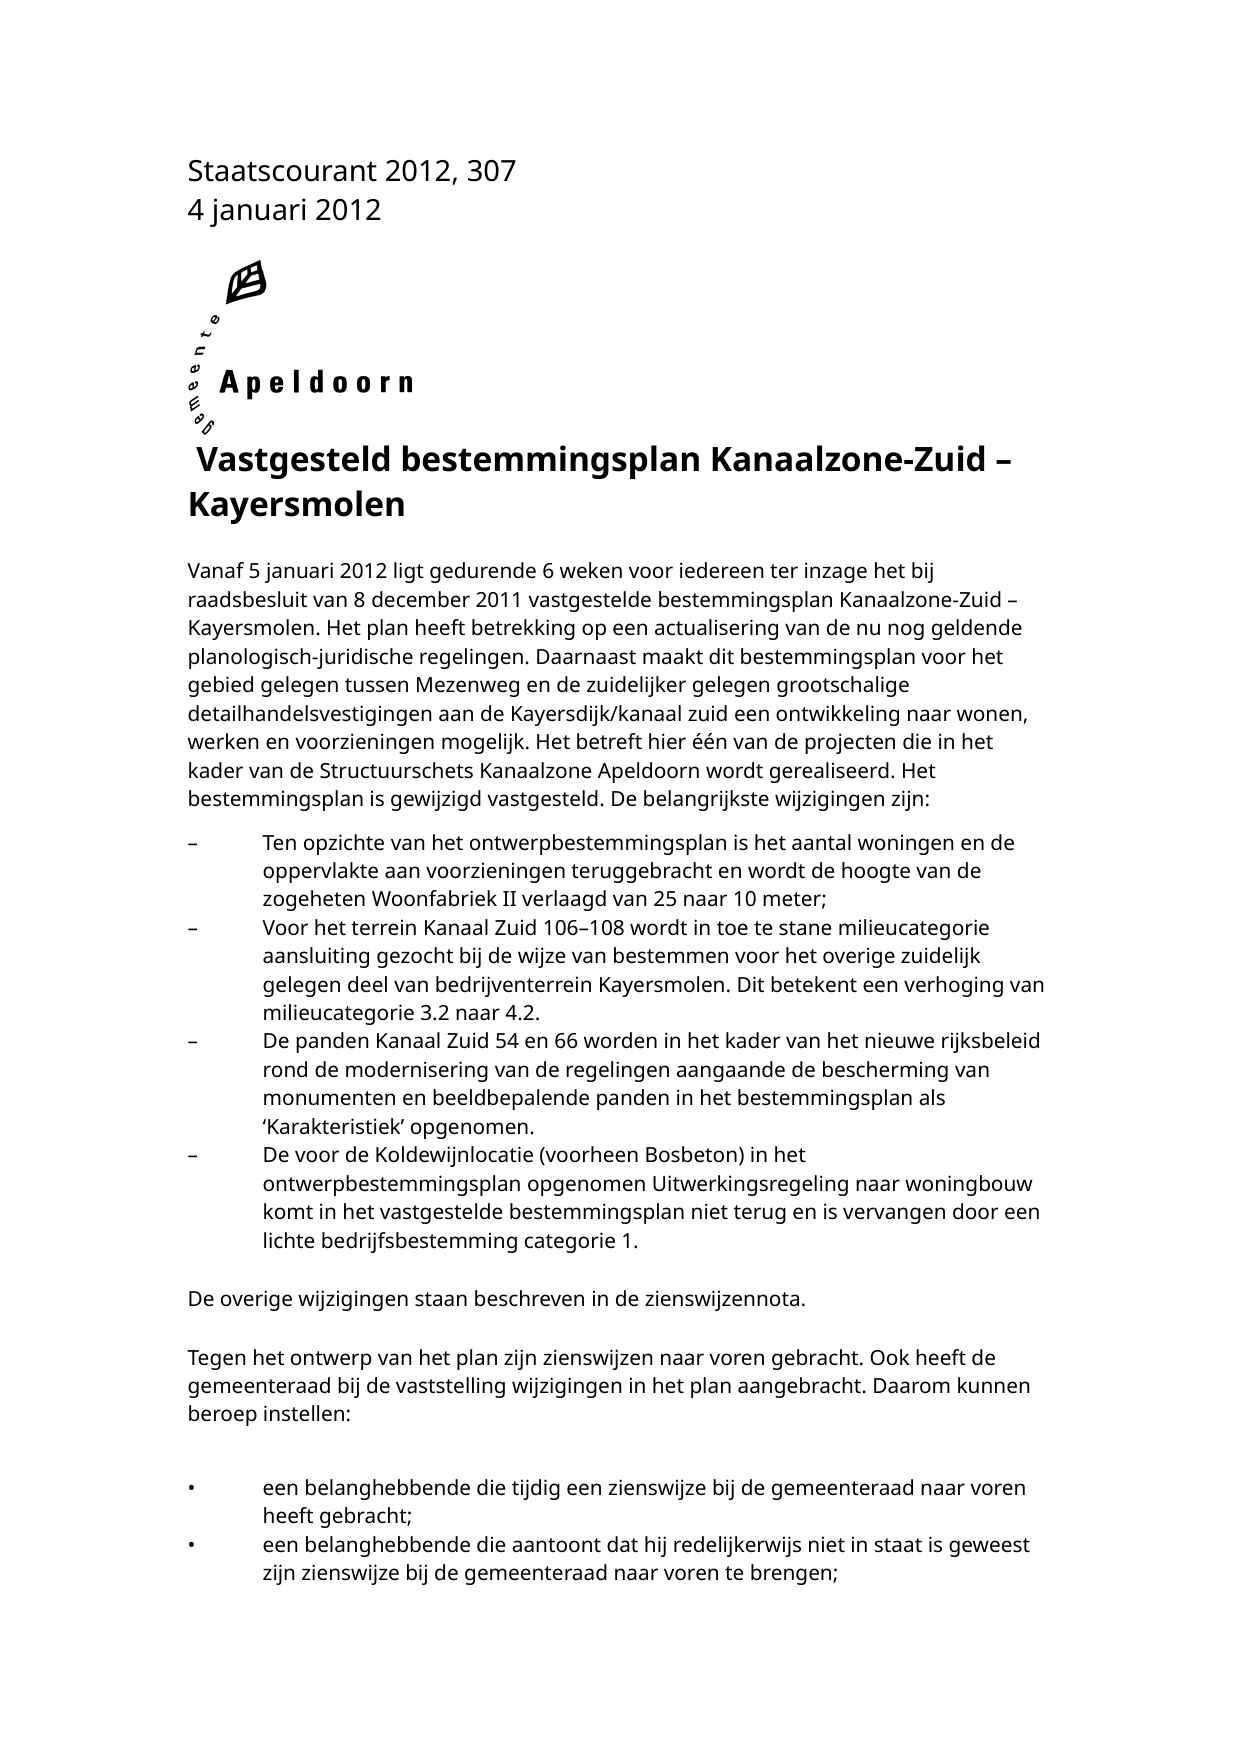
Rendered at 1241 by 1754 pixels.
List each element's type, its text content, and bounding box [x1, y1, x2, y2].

list De panden Kanaal Zuid 54 en 66 worden in het kader van het nieuwe rijksbeleid rond de modernisering van de regelingen aangaande de bescherming van monumenten en beeldbepalende panden in het bestemmingsplan als ‘Karakteristiek’ opgenomen. [187, 1027, 1053, 1140]
text De overige wijzigingen staan beschreven in de zienswijzennota. [187, 1284, 1053, 1313]
list een belanghebbende die tijdig een zienswijze bij de gemeenteraad naar voren heeft gebracht; [187, 1473, 1053, 1530]
subtitle Vastgesteld bestemmingsplan Kanaalzone-Zuid – Kayersmolen [187, 271, 1053, 527]
text Tegen het ontwerp van het plan zijn zienswijzen naar voren gebracht. Ook heeft de gemeenteraad bij de vaststelling wijzigingen in het plan aangebracht. Daarom kunnen beroep instellen: [187, 1343, 1053, 1428]
list De voor de Koldewijnlocatie (voorheen Bosbeton) in het ontwerpbestemmingsplan opgenomen Uitwerkingsregeling naar woningbouw komt in het vastgestelde bestemmingsplan niet terug en is vervangen door een lichte bedrijfsbestemming categorie 1. [187, 1140, 1053, 1254]
list Ten opzichte van het ontwerpbestemmingsplan is het aantal woningen en de oppervlakte aan voorzieningen teruggebracht en wordt de hoogte van de zogeheten Woonfabriek II verlaagd van 25 naar 10 meter; [187, 828, 1053, 913]
list een belanghebbende die aantoont dat hij redelijkerwijs niet in staat is geweest zijn zienswijze bij de gemeenteraad naar voren te brengen; [187, 1530, 1053, 1587]
picture [187, 258, 413, 436]
text Vanaf 5 januari 2012 ligt gedurende 6 weken voor iedereen ter inzage het bij raadsbesluit van 8 december 2011 vastgestelde bestemmingsplan Kanaalzone-Zuid – Kayersmolen. Het plan heeft betrekking op een actualisering van de nu nog geldende planologisch-juridische regelingen. Daarnaast maakt dit bestemmingsplan voor het gebied gelegen tussen Mezenweg en de zuidelijker gelegen grootschalige detailhandelsvestigingen aan de Kayersdijk/kanaal zuid een ontwikkeling naar wonen, werken en voorzieningen mogelijk. Het betreft hier één van de projecten die in het kader van de Structuurschets Kanaalzone Apeldoorn wordt gerealiseerd. Het bestemmingsplan is gewijzigd vastgesteld. De belangrijkste wijzigingen zijn: [187, 557, 1053, 813]
text Staatscourant 2012, 307 [187, 150, 1053, 190]
text 4 januari 2012 [187, 190, 1053, 229]
list Voor het terrein Kanaal Zuid 106–108 wordt in toe te stane milieucategorie aansluiting gezocht bij de wijze van bestemmen voor het overige zuidelijk gelegen deel van bedrijventerrein Kayersmolen. Dit betekent een verhoging van milieucategorie 3.2 naar 4.2. [187, 913, 1053, 1027]
